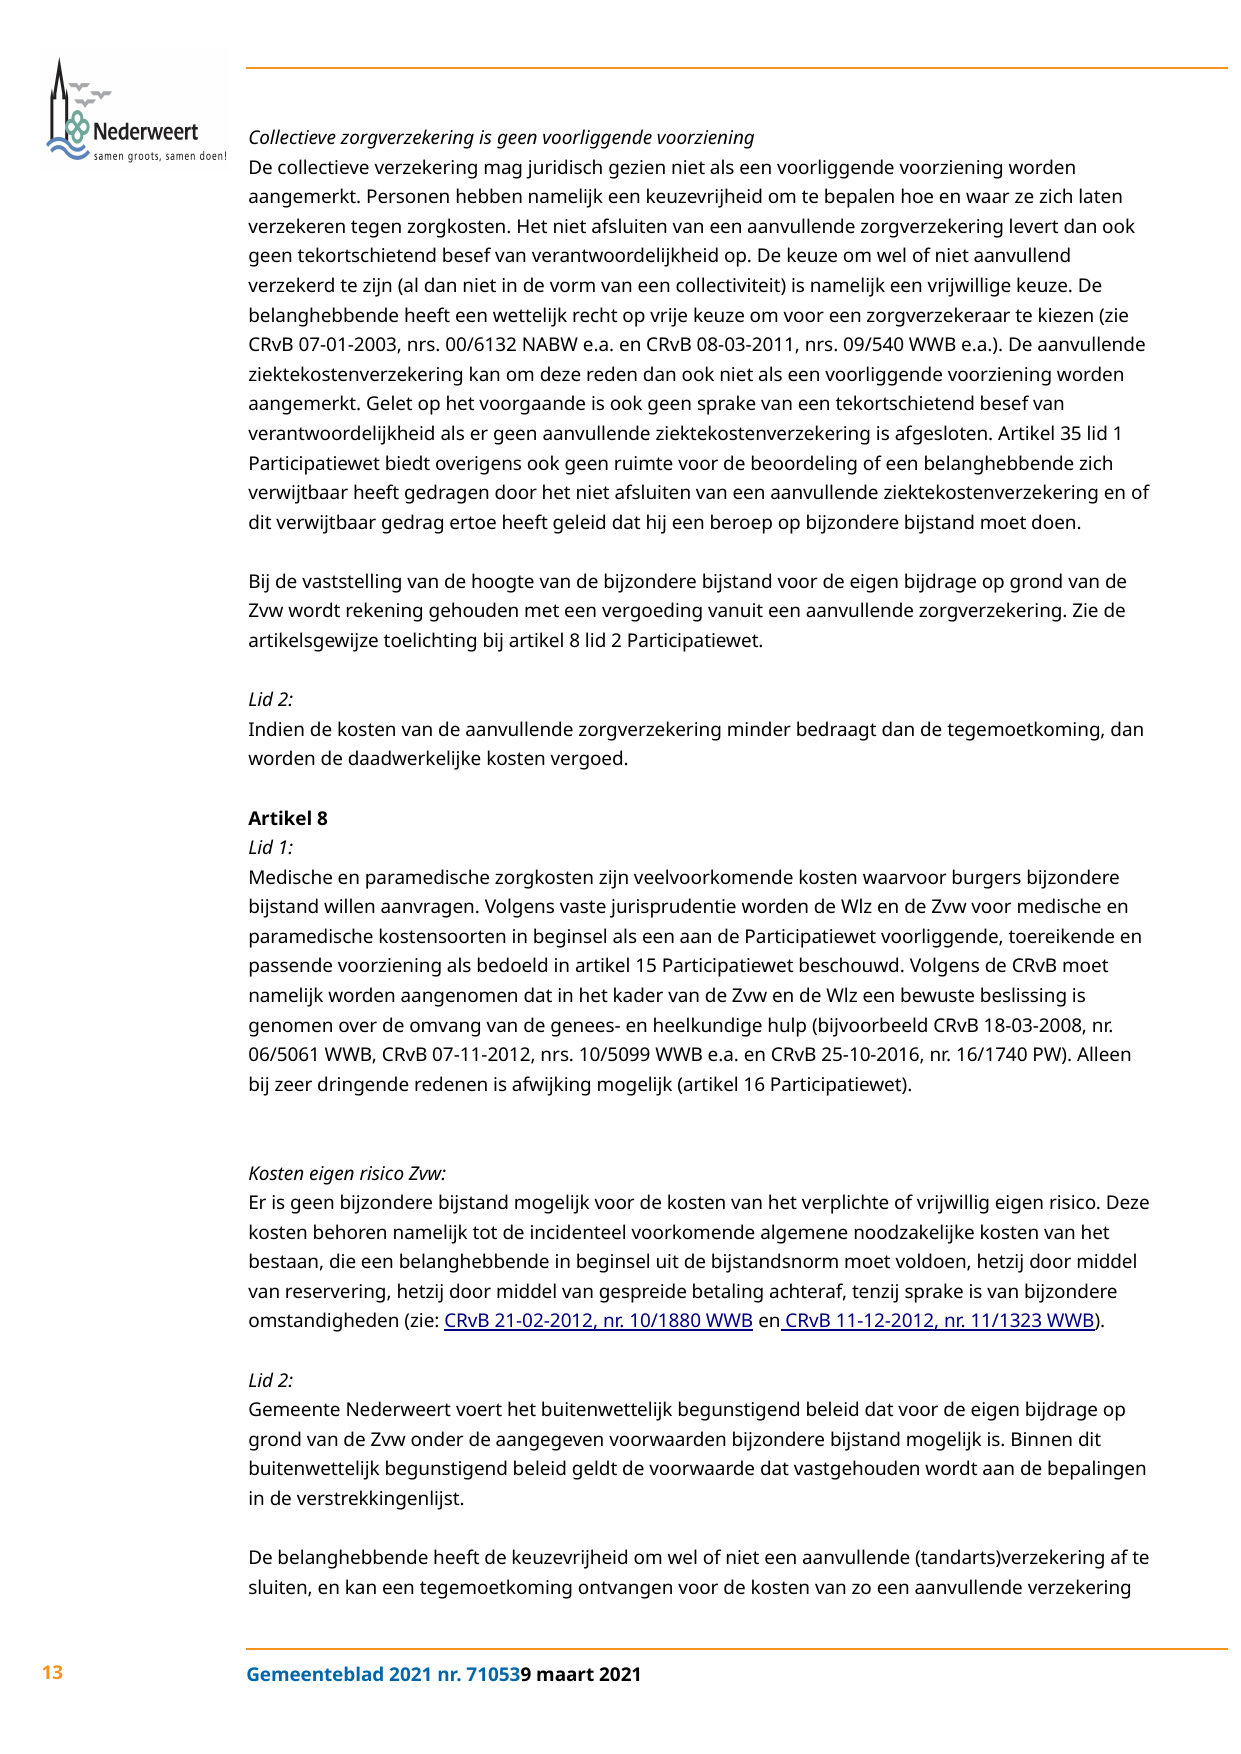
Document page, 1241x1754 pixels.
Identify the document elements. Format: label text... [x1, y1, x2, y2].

text Lid 1: [248, 834, 1152, 860]
text De collectieve verzekering mag juridisch gezien niet als een voorliggende voorziening worden aangemerkt. Personen hebben namelijk een keuzevrijheid om te bepalen hoe en waar ze zich laten verzekeren tegen zorgkosten. Het niet afsluiten van een aanvullende zorgverzekering levert dan ook geen tekortschietend besef van verantwoordelijkheid op. De keuze om wel of niet aanvullend verzekerd te zijn (al dan niet in de vorm van een collectiviteit) is namelijk een vrijwillige keuze. De belanghebbende heeft een wettelijk recht op vrije keuze om voor een zorgverzekeraar te kiezen (zie CRvB 07-01-2003, nrs. 00/6132 NABW e.a. en CRvB 08-03-2011, nrs. 09/540 WWB e.a.). De aanvullende ziektekostenverzekering kan om deze reden dan ook niet als een voorliggende voorziening worden aangemerkt. Gelet op het voorgaande is ook geen sprake van een tekortschietend besef van verantwoordelijkheid als er geen aanvullende ziektekostenverzekering is afgesloten. Artikel 35 lid 1 Participatiewet biedt overigens ook geen ruimte voor de beoordeling of een belanghebbende zich verwijtbaar heeft gedragen door het niet afsluiten van een aanvullende ziektekostenverzekering en of dit verwijtbaar gedrag ertoe heeft geleid dat hij een beroep op bijzondere bijstand moet doen. [248, 154, 1152, 535]
text Artikel 8 [248, 805, 1152, 831]
text Medische en paramedische zorgkosten zijn veelvoorkomende kosten waarvoor burgers bijzondere bijstand willen aanvragen. Volgens vaste jurisprudentie worden de Wlz en de Zvw voor medische en paramedische kostensoorten in beginsel als een aan de Participatiewet voorliggende, toereikende en passende voorziening als bedoeld in artikel 15 Participatiewet beschouwd. Volgens de CRvB moet namelijk worden aangenomen dat in het kader van de Zvw en de Wlz een bewuste beslissing is genomen over de omvang van de genees- en heelkundige hulp (bijvoorbeeld CRvB 18-03-2008, nr. 06/5061 WWB, CRvB 07-11-2012, nrs. 10/5099 WWB e.a. en CRvB 25-10-2016, nr. 16/1740 PW). Alleen bij zeer dringende redenen is afwijking mogelijk (artikel 16 Participatiewet). [248, 864, 1152, 1097]
text Gemeente Nederweert voert het buitenwettelijk begunstigend beleid dat voor de eigen bijdrage op grond van de Zvw onder de aangegeven voorwaarden bijzondere bijstand mogelijk is. Binnen dit buitenwettelijk begunstigend beleid geldt de voorwaarde dat vastgehouden wordt aan de bepalingen in de verstrekkingenlijst. [248, 1396, 1152, 1511]
text Collectieve zorgverzekering is geen voorliggende voorziening [248, 124, 1152, 150]
text Kosten eigen risico Zvw: [248, 1160, 1152, 1186]
text Lid 2: [248, 686, 1152, 712]
text Lid 2: [248, 1367, 1152, 1393]
text Indien de kosten van de aanvullende zorgverzekering minder bedraagt dan de tegemoetkoming, dan worden de daadwerkelijke kosten vergoed. [248, 716, 1152, 771]
picture [41, 47, 231, 172]
text Er is geen bijzondere bijstand mogelijk voor de kosten van het verplichte of vrijwillig eigen risico. Deze kosten behoren namelijk tot de incidenteel voorkomende algemene noodzakelijke kosten van het bestaan, die een belanghebbende in beginsel uit de bijstandsnorm moet voldoen, hetzij door middel van reservering, hetzij door middel van gespreide betaling achteraf, tenzij sprake is van bijzondere omstandigheden (zie: CRvB 21-02-2012, nr. 10/1880 WWB en CRvB 11-12-2012, nr. 11/1323 WWB). [248, 1189, 1152, 1333]
text Bij de vaststelling van de hoogte van de bijzondere bijstand voor de eigen bijdrage op grond van de Zvw wordt rekening gehouden met een vergoeding vanuit een aanvullende zorgverzekering. Zie de artikelsgewijze toelichting bij artikel 8 lid 2 Participatiewet. [248, 568, 1152, 653]
text De belanghebbende heeft de keuzevrijheid om wel of niet een aanvullende (tandarts)verzekering af te sluiten, en kan een tegemoetkoming ontvangen voor de kosten van zo een aanvullende verzekering [248, 1544, 1152, 1600]
